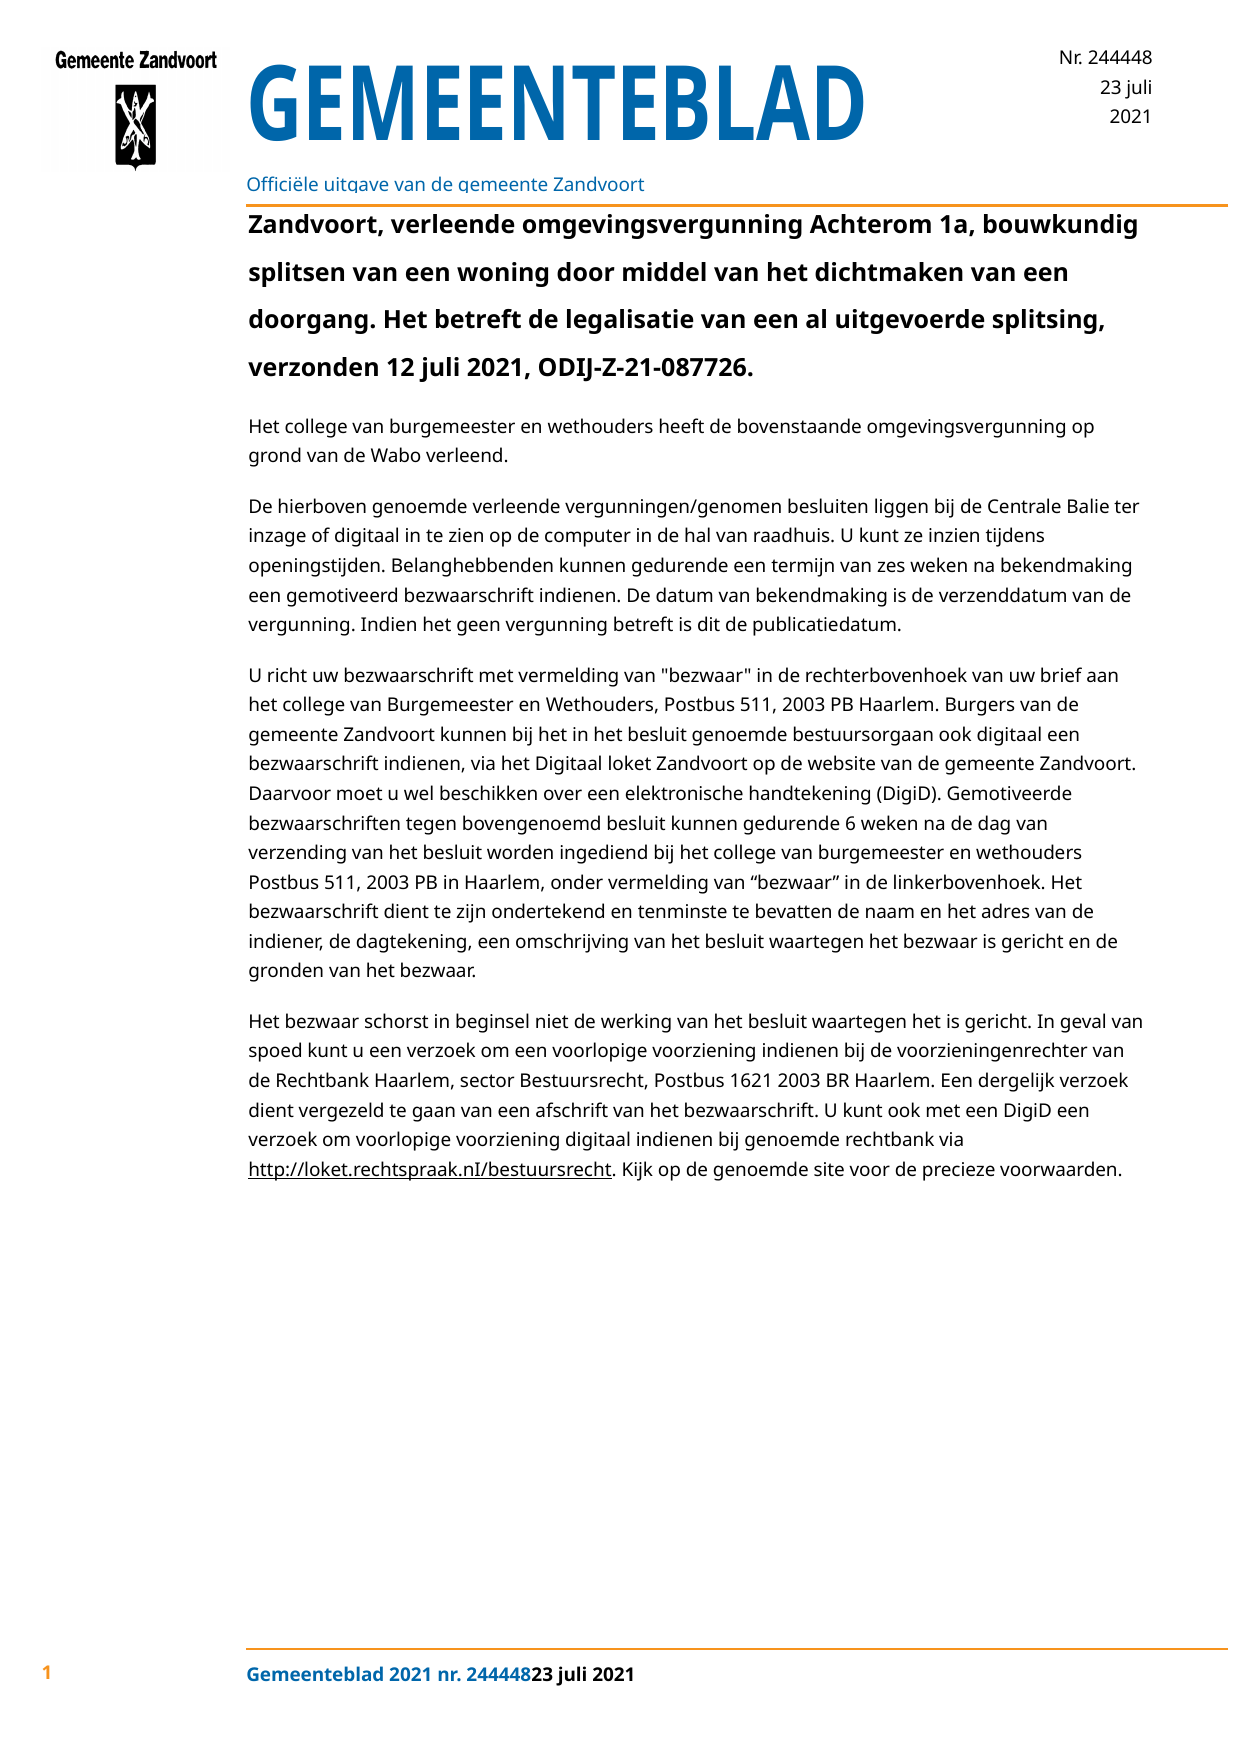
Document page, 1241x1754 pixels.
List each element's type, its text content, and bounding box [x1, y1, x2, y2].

text Het bezwaar schorst in beginsel niet de werking van het besluit waartegen het is gericht. In geval van spoed kunt u een verzoek om een voorlopige voorziening indienen bij de voorzieningenrechter van de Rechtbank Haarlem, sector Bestuursrecht, Postbus 1621 2003 BR Haarlem. Een dergelijk verzoek dient vergezeld te gaan van een afschrift van het bezwaarschrift. U kunt ook met een DigiD een verzoek om voorlopige voorziening digitaal indienen bij genoemde rechtbank via http://loket.rechtspraak.nI/bestuursrecht. Kijk op de genoemde site voor de precieze voorwaarden. [248, 1008, 1152, 1182]
picture [41, 47, 231, 172]
text Het college van burgemeester en wethouders heeft de bovenstaande omgevingsvergunning op grond van de Wabo verleend. [248, 413, 1152, 468]
text De hierboven genoemde verleende vergunningen/genomen besluiten liggen bij de Centrale Balie ter inzage of digitaal in te zien op de computer in de hal van raadhuis. U kunt ze inzien tijdens openingstijden. Belanghebbenden kunnen gedurende een termijn van zes weken na bekendmaking een gemotiveerd bezwaarschrift indienen. De datum van bekendmaking is de verzenddatum van de vergunning. Indien het geen vergunning betreft is dit de publicatiedatum. [248, 493, 1152, 637]
text U richt uw bezwaarschrift met vermelding van "bezwaar" in de rechterbovenhoek van uw brief aan het college van Burgemeester en Wethouders, Postbus 511, 2003 PB Haarlem. Burgers van de gemeente Zandvoort kunnen bij het in het besluit genoemde bestuursorgaan ook digitaal een bezwaarschrift indienen, via het Digitaal loket Zandvoort op de website van de gemeente Zandvoort. Daarvoor moet u wel beschikken over een elektronische handtekening (DigiD). Gemotiveerde bezwaarschriften tegen bovengenoemd besluit kunnen gedurende 6 weken na de dag van verzending van het besluit worden ingediend bij het college van burgemeester en wethouders Postbus 511, 2003 PB in Haarlem, onder vermelding van “bezwaar” in de linkerbovenhoek. Het bezwaarschrift dient te zijn ondertekend en tenminste te bevatten de naam en het adres van de indiener, de dagtekening, een omschrijving van het besluit waartegen het bezwaar is gericht en de gronden van het bezwaar. [248, 662, 1152, 983]
text Zandvoort, verleende omgevingsvergunning Achterom 1a, bouwkundig splitsen van een woning door middel van het dichtmaken van een doorgang. Het betreft de legalisatie van een al uitgevoerde splitsing, verzonden 12 juli 2021, ODIJ-Z-21-087726. [248, 207, 1152, 384]
